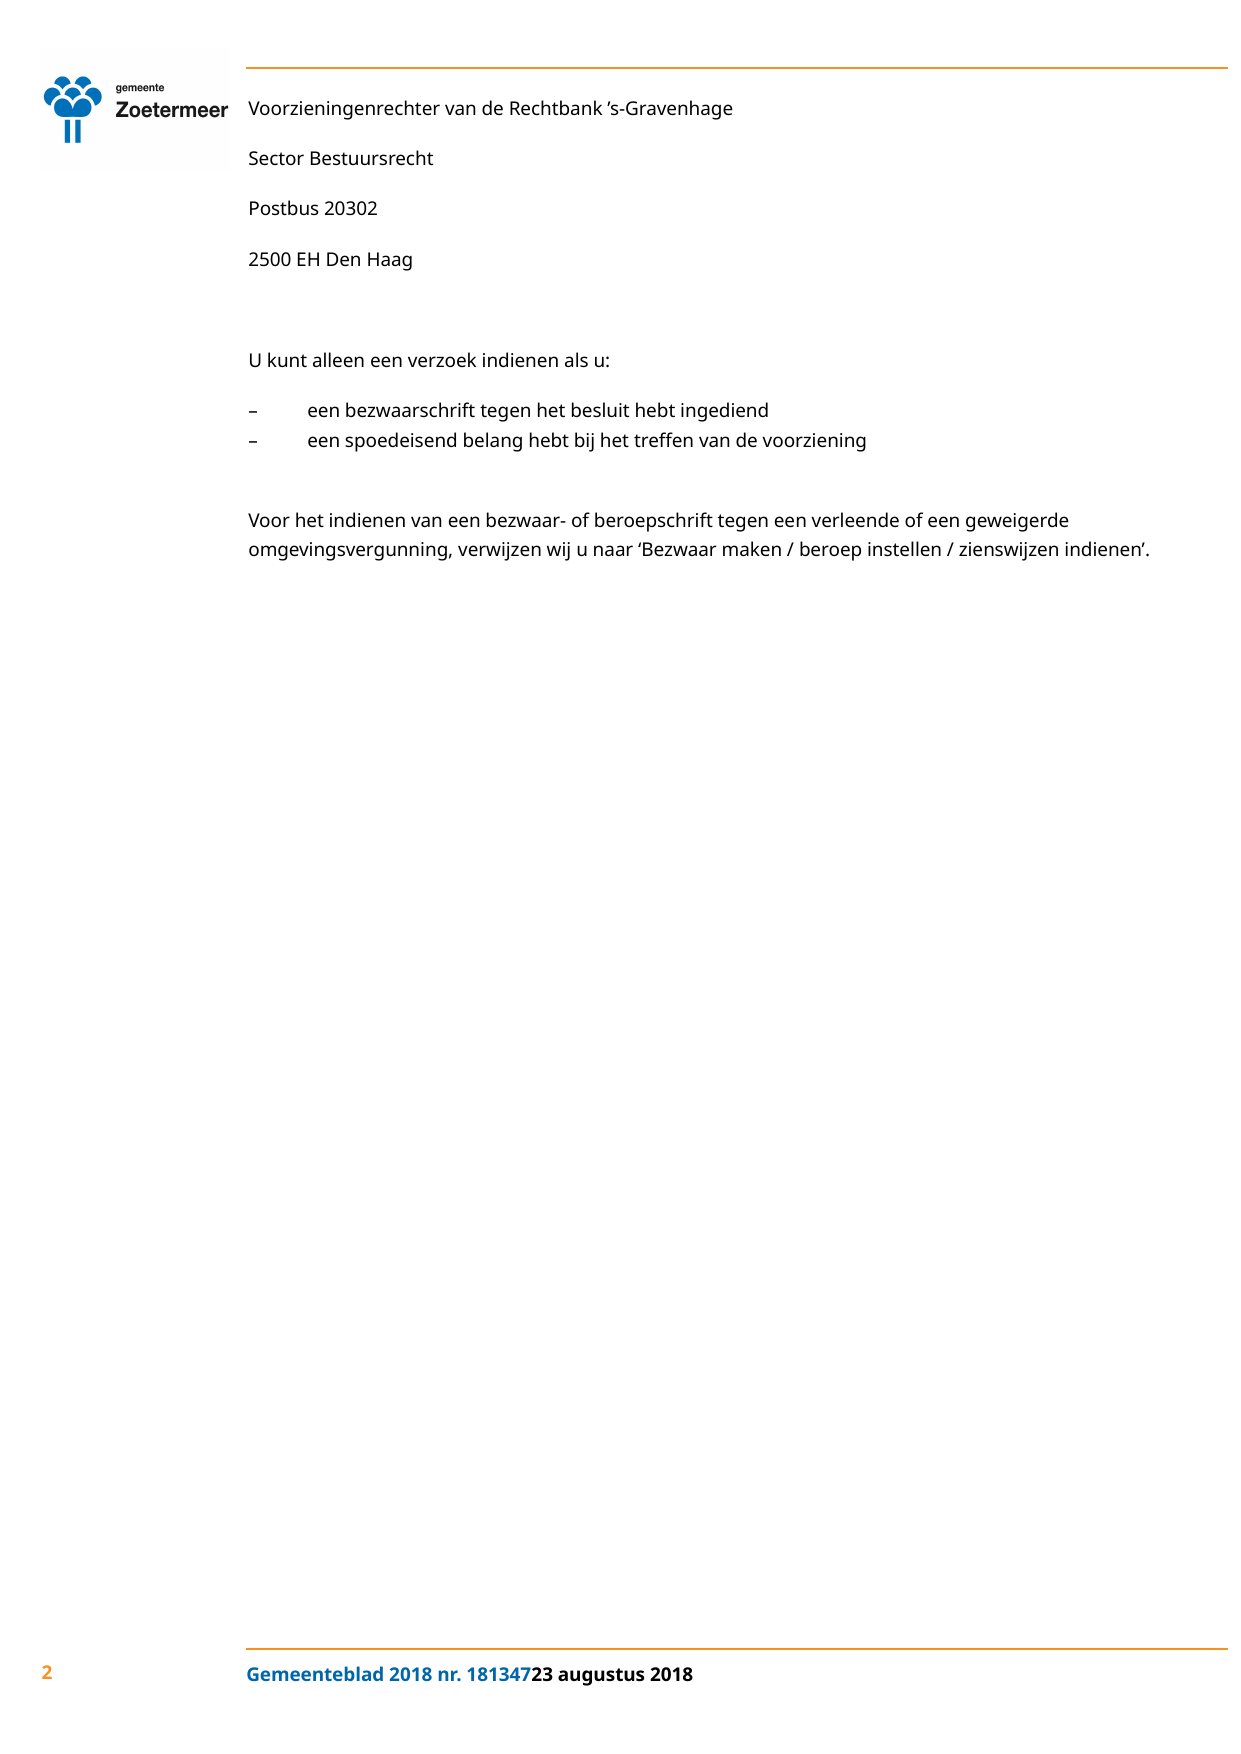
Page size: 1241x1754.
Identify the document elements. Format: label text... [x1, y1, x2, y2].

picture [41, 47, 231, 172]
text Voor het indienen van een bezwaar- of beroepschrift tegen een verleende of een geweigerde omgevingsvergunning, verwijzen wij u naar ‘Bezwaar maken / beroep instellen / zienswijzen indienen’. [248, 507, 1152, 562]
text Voorzieningenrechter van de Rechtbank ’s-Gravenhage [248, 95, 1152, 121]
text 2500 EH Den Haag [248, 246, 1152, 272]
text U kunt alleen een verzoek indienen als u: [248, 347, 1152, 373]
list een bezwaarschrift tegen het besluit hebt ingediend [248, 397, 1152, 423]
text Sector Bestuursrecht [248, 145, 1152, 171]
list een spoedeisend belang hebt bij het treffen van de voorziening [248, 427, 1152, 453]
text Postbus 20302 [248, 196, 1152, 221]
